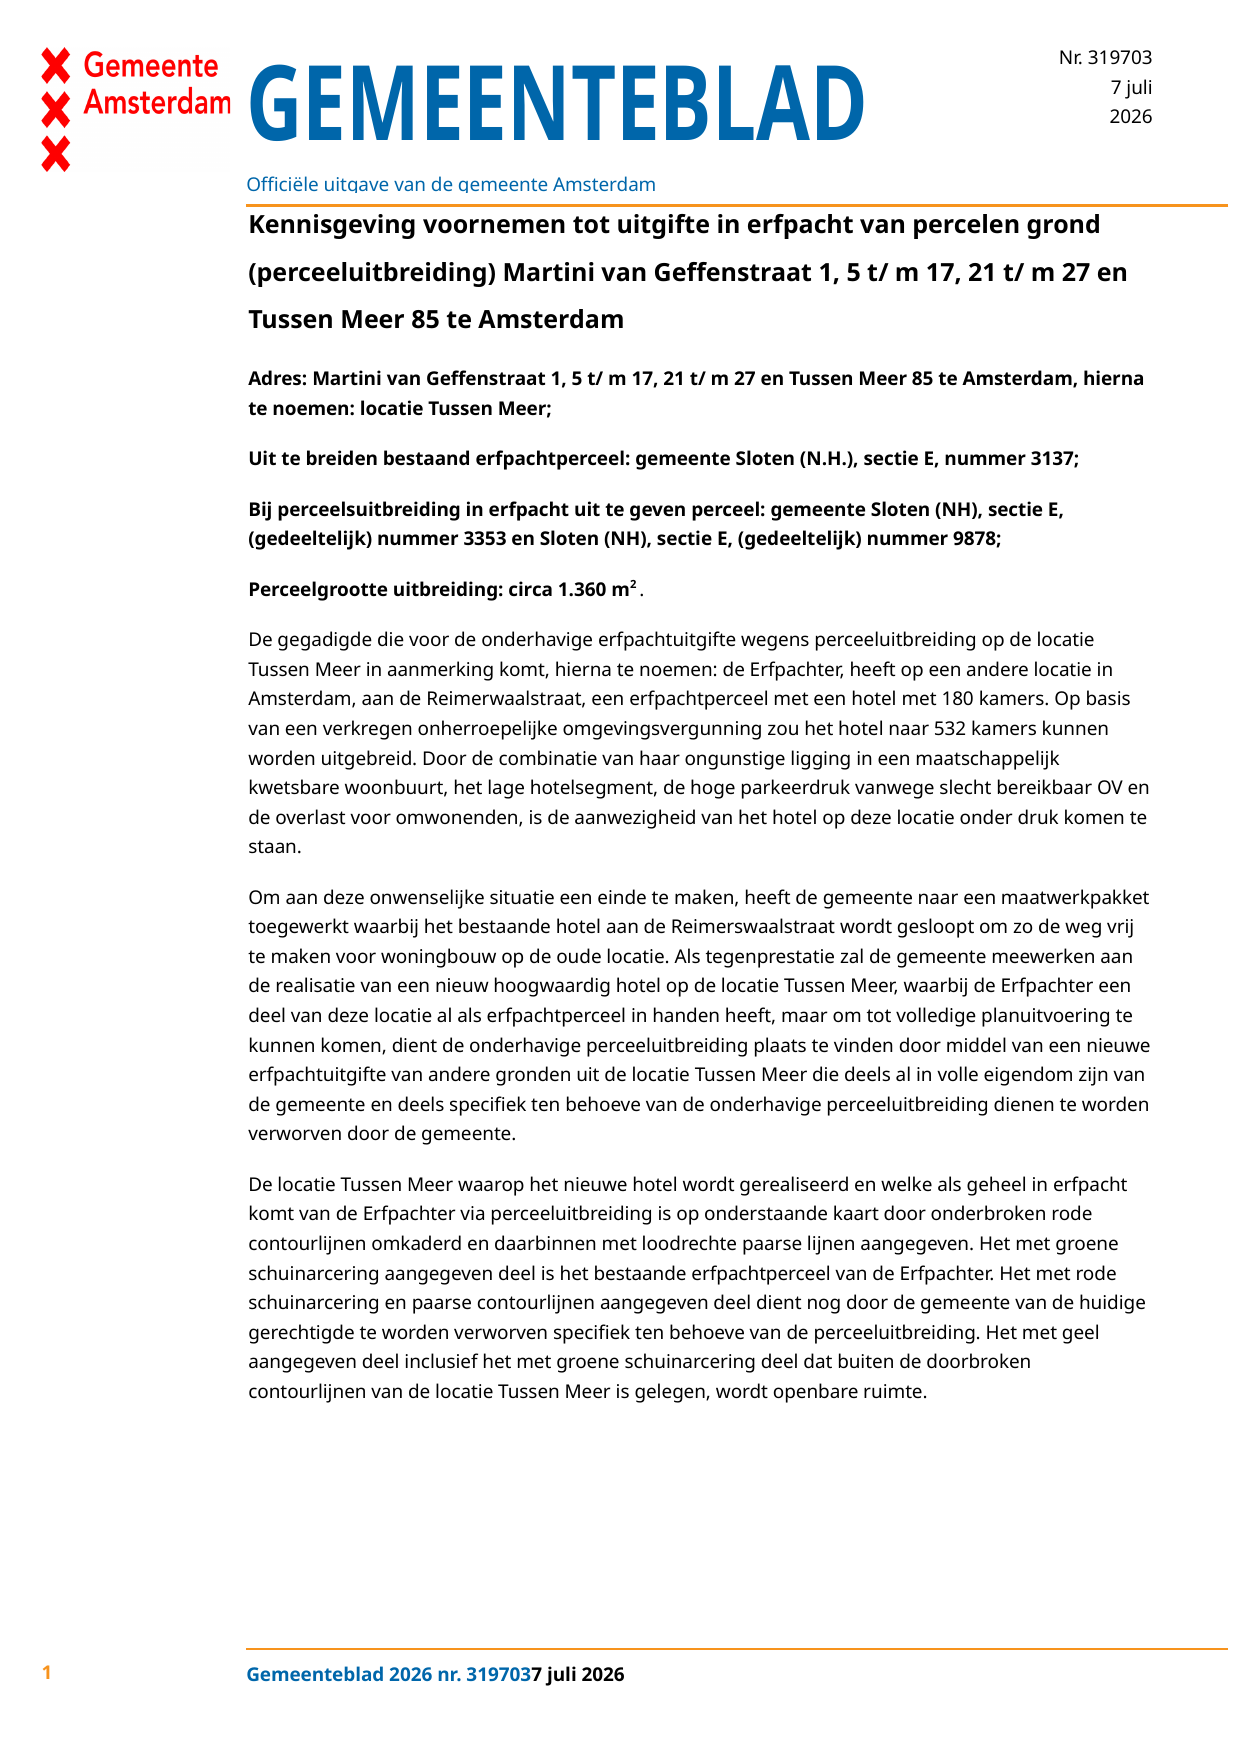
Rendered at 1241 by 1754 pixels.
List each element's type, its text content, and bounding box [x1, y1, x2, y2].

text Adres: Martini van Geffenstraat 1, 5 t/ m 17, 21 t/ m 27 en Tussen Meer 85 te Amsterdam, hierna te noemen: locatie Tussen Meer; [248, 366, 1152, 421]
picture [41, 47, 231, 172]
text De locatie Tussen Meer waarop het nieuwe hotel wordt gerealiseerd en welke als geheel in erfpacht komt van de Erfpachter via perceeluitbreiding is op onderstaande kaart door onderbroken rode contourlijnen omkaderd en daarbinnen met loodrechte paarse lijnen aangegeven. Het met groene schuinarcering aangegeven deel is het bestaande erfpachtperceel van de Erfpachter. Het met rode schuinarcering en paarse contourlijnen aangegeven deel dient nog door de gemeente van de huidige gerechtigde te worden verworven specifiek ten behoeve van de perceeluitbreiding. Het met geel aangegeven deel inclusief het met groene schuinarcering deel dat buiten de doorbroken contourlijnen van de locatie Tussen Meer is gelegen, wordt openbare ruimte. [248, 1171, 1152, 1404]
text Perceelgrootte uitbreiding: circa 1.360 m2 . [248, 576, 1152, 602]
text De gegadigde die voor de onderhavige erfpachtuitgifte wegens perceeluitbreiding op de locatie Tussen Meer in aanmerking komt, hierna te noemen: de Erfpachter, heeft op een andere locatie in Amsterdam, aan de Reimerwaalstraat, een erfpachtperceel met een hotel met 180 kamers. Op basis van een verkregen onherroepelijke omgevingsvergunning zou het hotel naar 532 kamers kunnen worden uitgebreid. Door de combinatie van haar ongunstige ligging in een maatschappelijk kwetsbare woonbuurt, het lage hotelsegment, de hoge parkeerdruk vanwege slecht bereikbaar OV en de overlast voor omwonenden, is de aanwezigheid van het hotel op deze locatie onder druk komen te staan. [248, 626, 1152, 859]
text Uit te breiden bestaand erfpachtperceel: gemeente Sloten (N.H.), sectie E, nummer 3137; [248, 446, 1152, 471]
text Kennisgeving voornemen tot uitgifte in erfpacht van percelen grond (perceeluitbreiding) Martini van Geffenstraat 1, 5 t/ m 17, 21 t/ m 27 en Tussen Meer 85 te Amsterdam [248, 207, 1152, 336]
text Om aan deze onwenselijke situatie een einde te maken, heeft de gemeente naar een maatwerkpakket toegewerkt waarbij het bestaande hotel aan de Reimerswaalstraat wordt gesloopt om zo de weg vrij te maken voor woningbouw op de oude locatie. Als tegenprestatie zal de gemeente meewerken aan de realisatie van een nieuw hoogwaardig hotel op de locatie Tussen Meer, waarbij de Erfpachter een deel van deze locatie al als erfpachtperceel in handen heeft, maar om tot volledige planuitvoering te kunnen komen, dient de onderhavige perceeluitbreiding plaats te vinden door middel van een nieuwe erfpachtuitgifte van andere gronden uit de locatie Tussen Meer die deels al in volle eigendom zijn van de gemeente en deels specifiek ten behoeve van de onderhavige perceeluitbreiding dienen te worden verworven door de gemeente. [248, 884, 1152, 1146]
text Bij perceelsuitbreiding in erfpacht uit te geven perceel: gemeente Sloten (NH), sectie E, (gedeeltelijk) nummer 3353 en Sloten (NH), sectie E, (gedeeltelijk) nummer 9878; [248, 496, 1152, 551]
